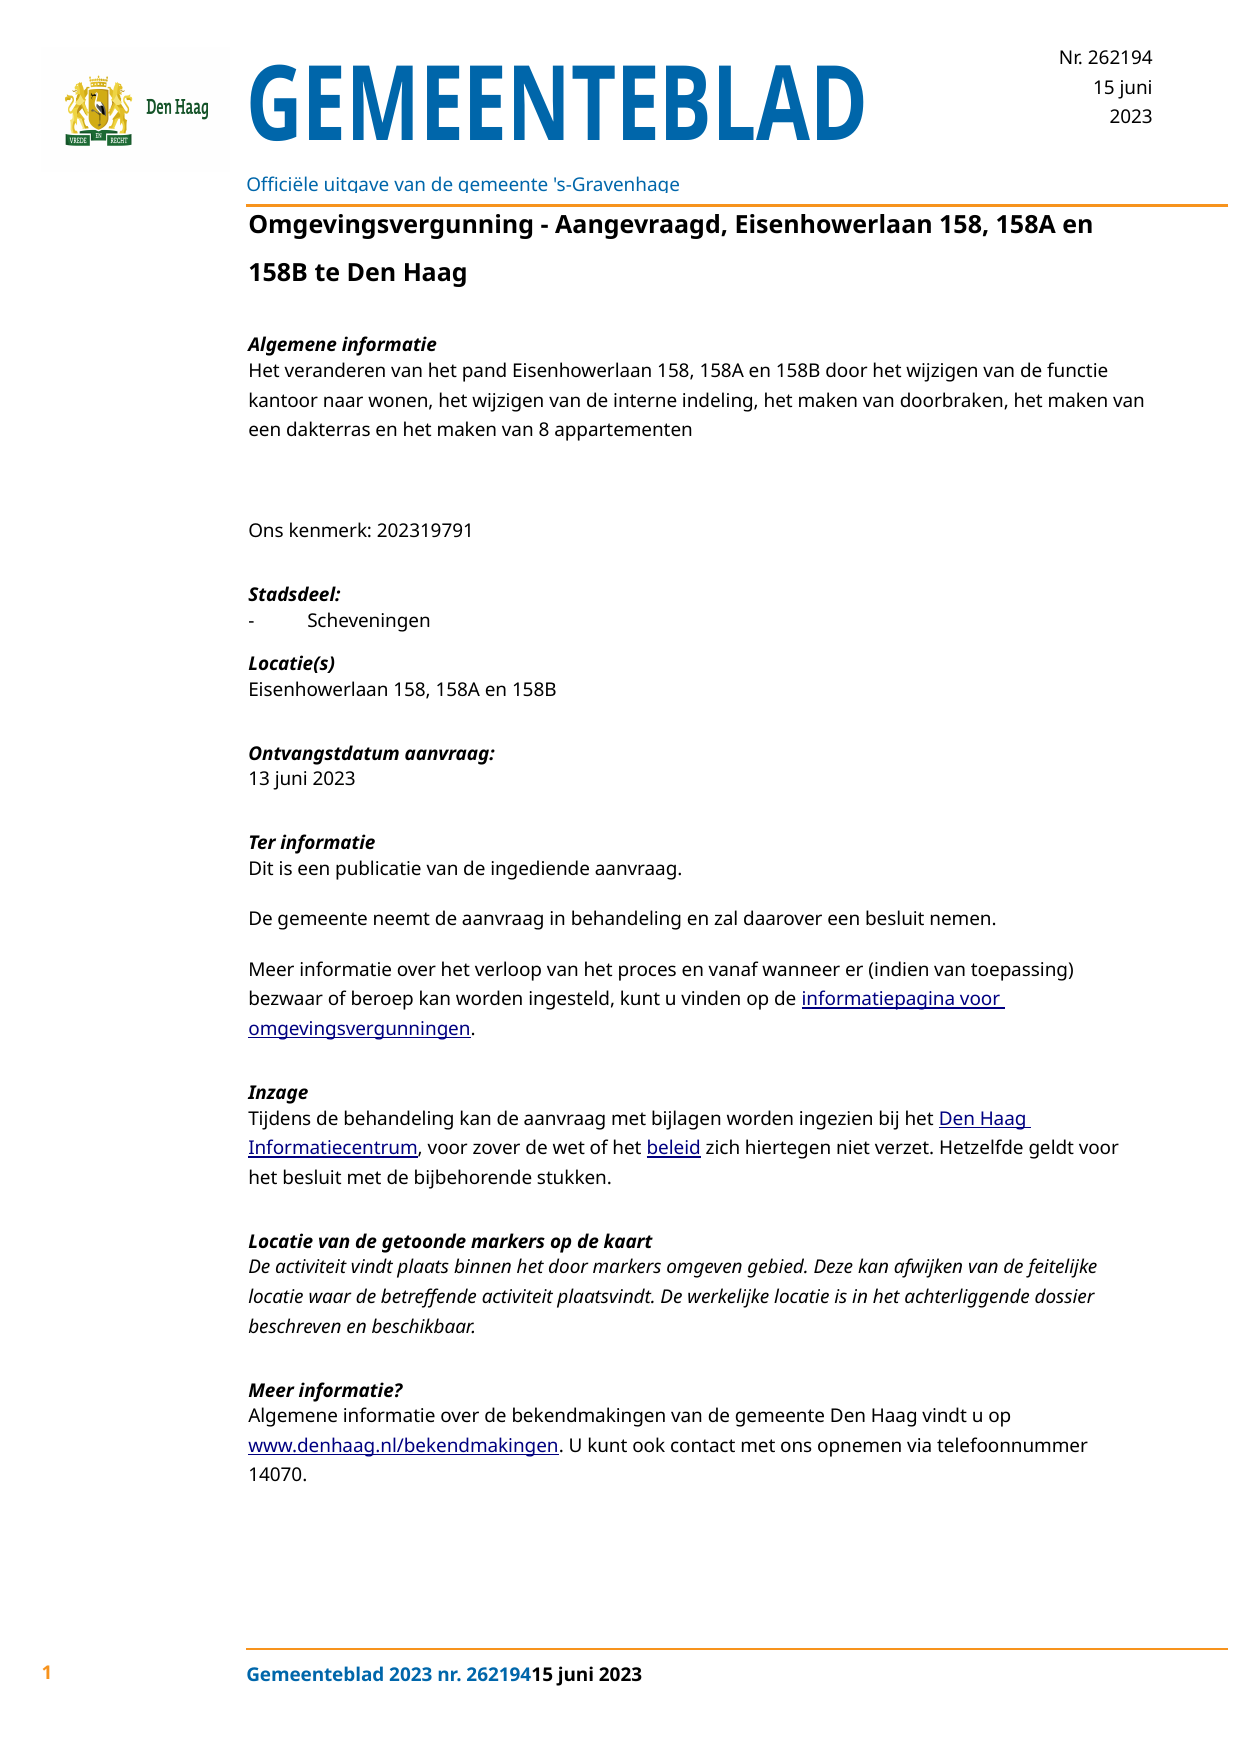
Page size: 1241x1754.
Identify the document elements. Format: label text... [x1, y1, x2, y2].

text Omgevingsvergunning - Aangevraagd, Eisenhowerlaan 158, 158A en 158B te Den Haag [248, 207, 1152, 288]
text Dit is een publicatie van de ingediende aanvraag. [248, 855, 1152, 881]
text Locatie van de getoonde markers op de kaart [248, 1228, 1152, 1254]
text Ons kenmerk: 202319791 [248, 517, 1152, 543]
text Stadsdeel: [248, 581, 1152, 607]
text Tijdens de behandeling kan de aanvraag met bijlagen worden ingezien bij het Den Haag Informatiecentrum, voor zover de wet of het beleid zich hiertegen niet verzet. Hetzelfde geldt voor het besluit met de bijbehorende stukken. [248, 1105, 1152, 1190]
list Scheveningen [248, 607, 1152, 633]
text Meer informatie? [248, 1377, 1152, 1402]
text Algemene informatie [248, 331, 1152, 357]
text Locatie(s) [248, 650, 1152, 676]
text Algemene informatie over de bekendmakingen van de gemeente Den Haag vindt u op www.denhaag.nl/bekendmakingen. U kunt ook contact met ons opnemen via telefoonnummer 14070. [248, 1402, 1152, 1487]
text Meer informatie over het verloop van het proces en vanaf wanneer er (indien van toepassing) bezwaar of beroep kan worden ingesteld, kunt u vinden op de informatiepagina voor omgevingsvergunningen. [248, 956, 1152, 1041]
text Ter informatie [248, 829, 1152, 855]
text De gemeente neemt de aanvraag in behandeling en zal daarover een besluit nemen. [248, 906, 1152, 931]
text Ontvangstdatum aanvraag: [248, 740, 1152, 765]
text De activiteit vindt plaats binnen het door markers omgeven gebied. Deze kan afwijken van de feitelijke locatie waar de betreffende activiteit plaatsvindt. De werkelijke locatie is in het achterliggende dossier beschreven en beschikbaar. [248, 1254, 1152, 1338]
text Het veranderen van het pand Eisenhowerlaan 158, 158A en 158B door het wijzigen van de functie kantoor naar wonen, het wijzigen van de interne indeling, het maken van doorbraken, het maken van een dakterras en het maken van 8 appartementen [248, 357, 1152, 442]
picture [41, 47, 231, 172]
text Inzage [248, 1079, 1152, 1105]
text 13 juni 2023 [248, 765, 1152, 791]
text Eisenhowerlaan 158, 158A en 158B [248, 676, 1152, 701]
